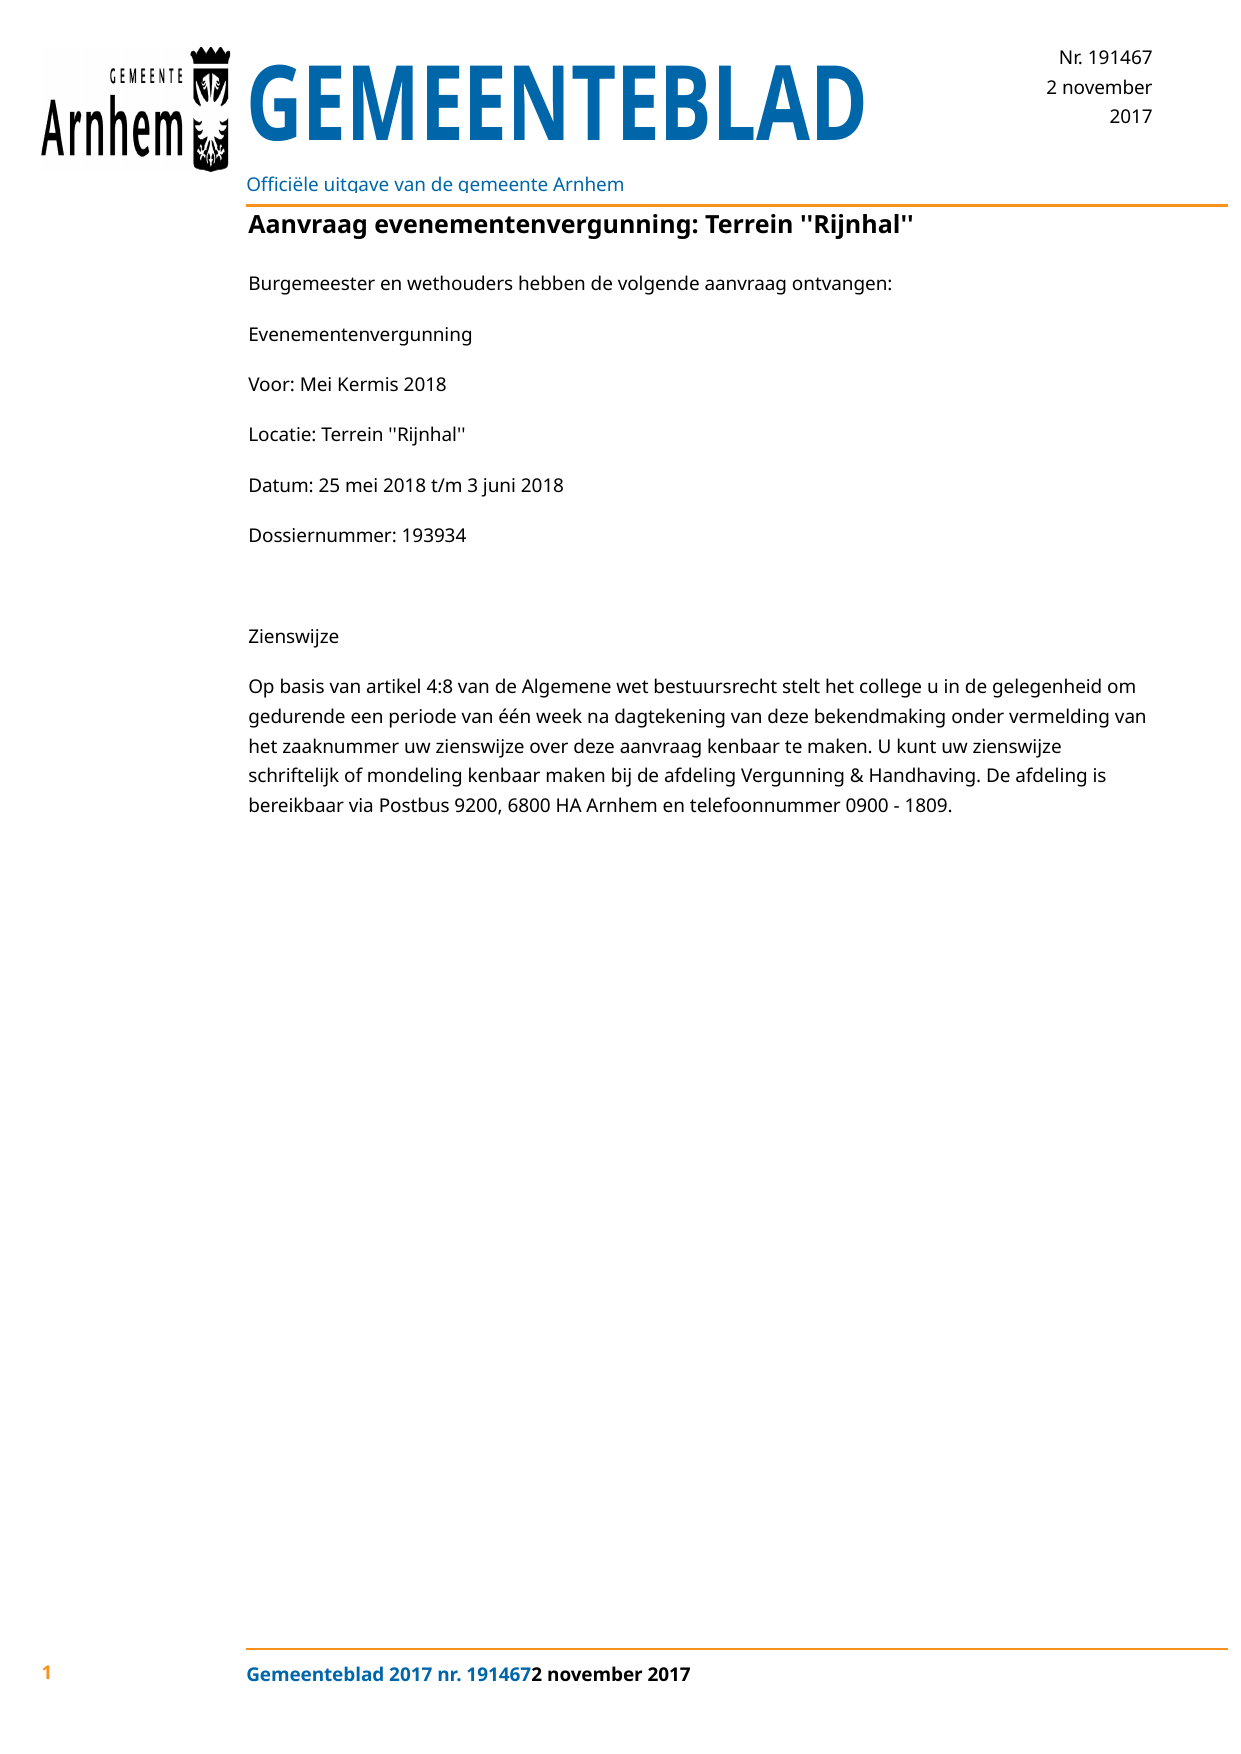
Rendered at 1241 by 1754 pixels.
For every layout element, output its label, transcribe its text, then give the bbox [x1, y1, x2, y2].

text Datum: 25 mei 2018 t/m 3 juni 2018 [248, 472, 1152, 498]
text Voor: Mei Kermis 2018 [248, 371, 1152, 397]
text Evenementenvergunning [248, 321, 1152, 346]
text Aanvraag evenementenvergunning: Terrein ''Rijnhal'' [248, 207, 1152, 241]
text Locatie: Terrein ''Rijnhal'' [248, 422, 1152, 447]
picture [41, 47, 231, 172]
text Burgemeester en wethouders hebben de volgende aanvraag ontvangen: [248, 270, 1152, 296]
text Dossiernummer: 193934 [248, 522, 1152, 548]
text Op basis van artikel 4:8 van de Algemene wet bestuursrecht stelt het college u in de gelegenheid om gedurende een periode van één week na dagtekening van deze bekendmaking onder vermelding van het zaaknummer uw zienswijze over deze aanvraag kenbaar te maken. U kunt uw zienswijze schriftelijk of mondeling kenbaar maken bij de afdeling Vergunning & Handhaving. De afdeling is bereikbaar via Postbus 9200, 6800 HA Arnhem en telefoonnummer 0900 - 1809. [248, 674, 1152, 818]
text Zienswijze [248, 623, 1152, 649]
